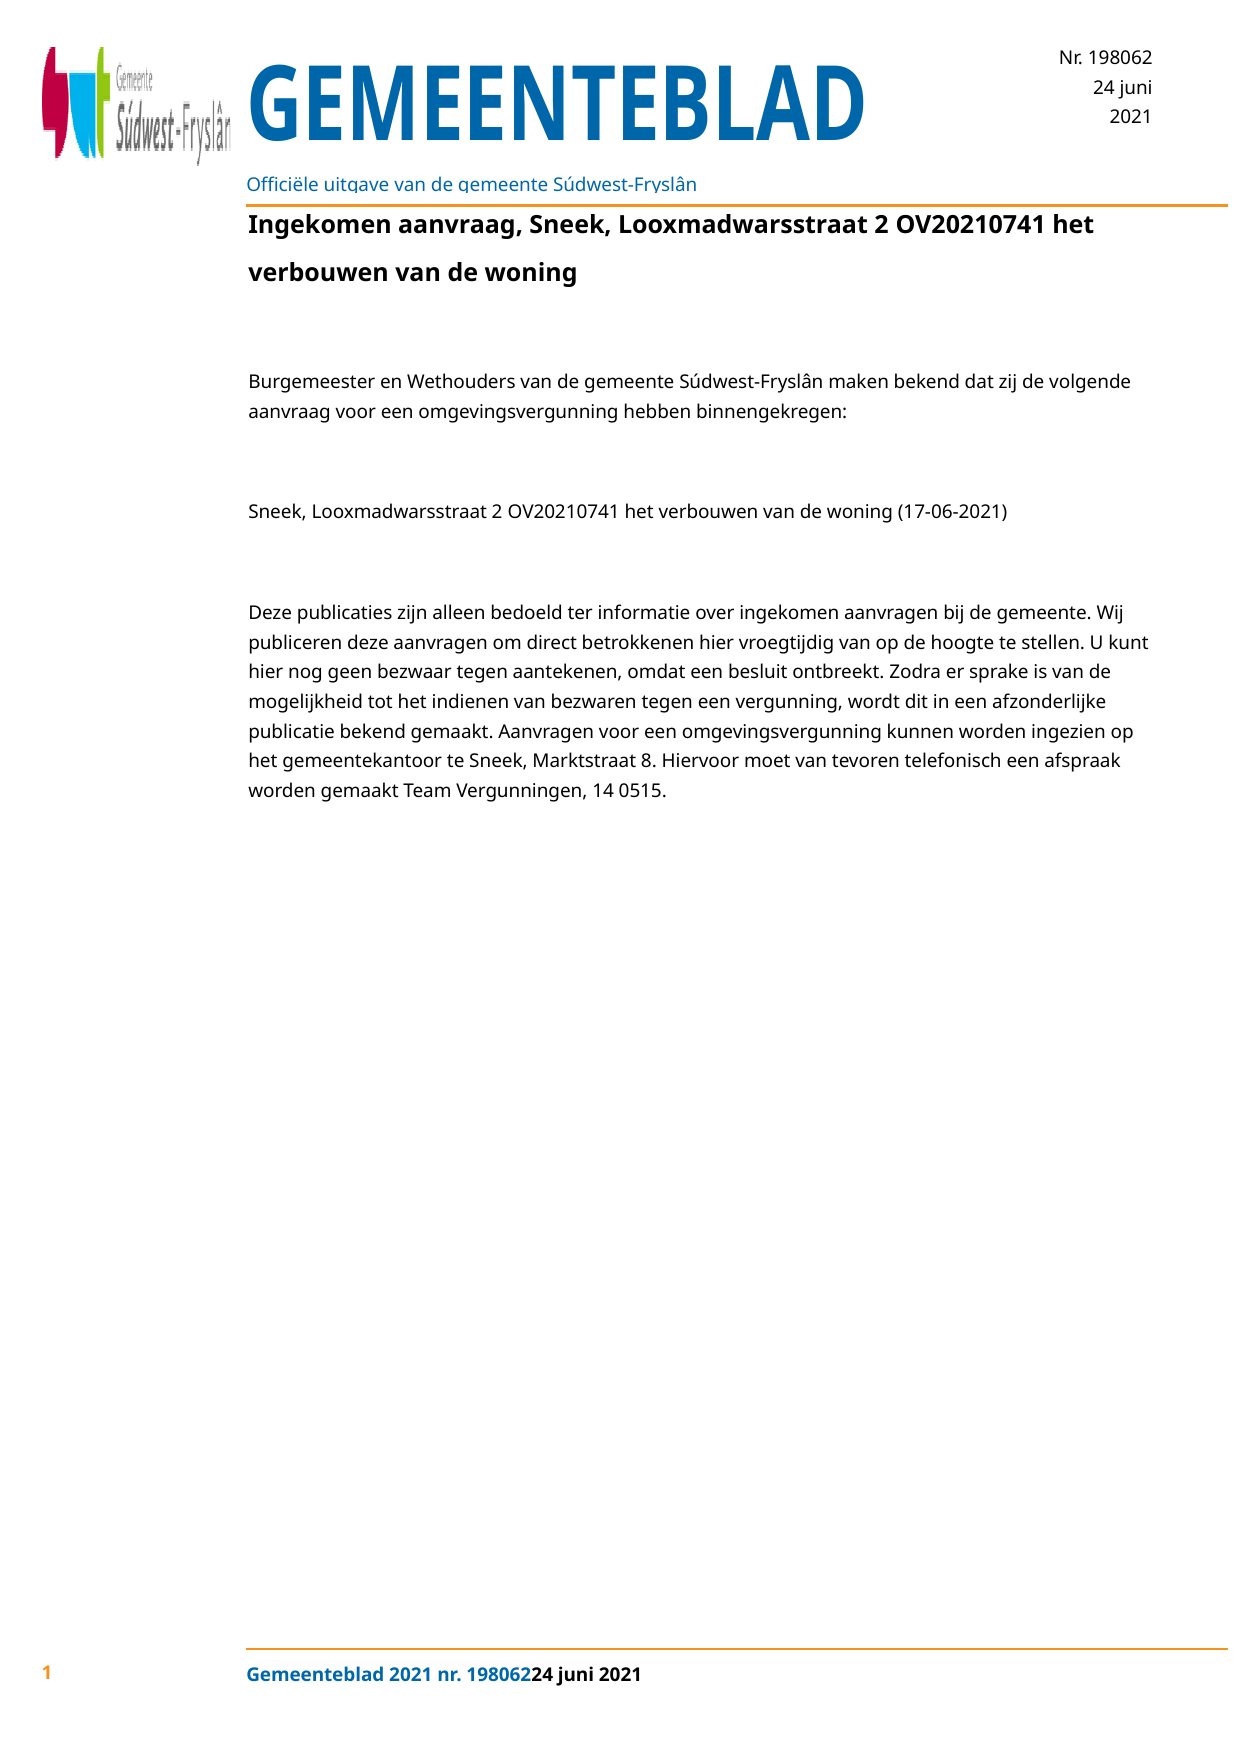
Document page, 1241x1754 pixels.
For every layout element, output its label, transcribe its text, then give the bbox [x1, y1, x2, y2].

picture [41, 47, 231, 172]
text Burgemeester en Wethouders van de gemeente Súdwest-Fryslân maken bekend dat zij de volgende aanvraag voor een omgevingsvergunning hebben binnengekregen: [248, 368, 1152, 424]
text Deze publicaties zijn alleen bedoeld ter informatie over ingekomen aanvragen bij de gemeente. Wij publiceren deze aanvragen om direct betrokkenen hier vroegtijdig van op de hoogte te stellen. U kunt hier nog geen bezwaar tegen aantekenen, omdat een besluit ontbreekt. Zodra er sprake is van de mogelijkheid tot het indienen van bezwaren tegen een vergunning, wordt dit in een afzonderlijke publicatie bekend gemaakt. Aanvragen voor een omgevingsvergunning kunnen worden ingezien op het gemeentekantoor te Sneek, Marktstraat 8. Hiervoor moet van tevoren telefonisch een afspraak worden gemaakt Team Vergunningen, 14 0515. [248, 599, 1152, 803]
text Ingekomen aanvraag, Sneek, Looxmadwarsstraat 2 OV20210741 het verbouwen van de woning [248, 207, 1152, 288]
text Sneek, Looxmadwarsstraat 2 OV20210741 het verbouwen van de woning (17-06-2021) [248, 499, 1152, 524]
